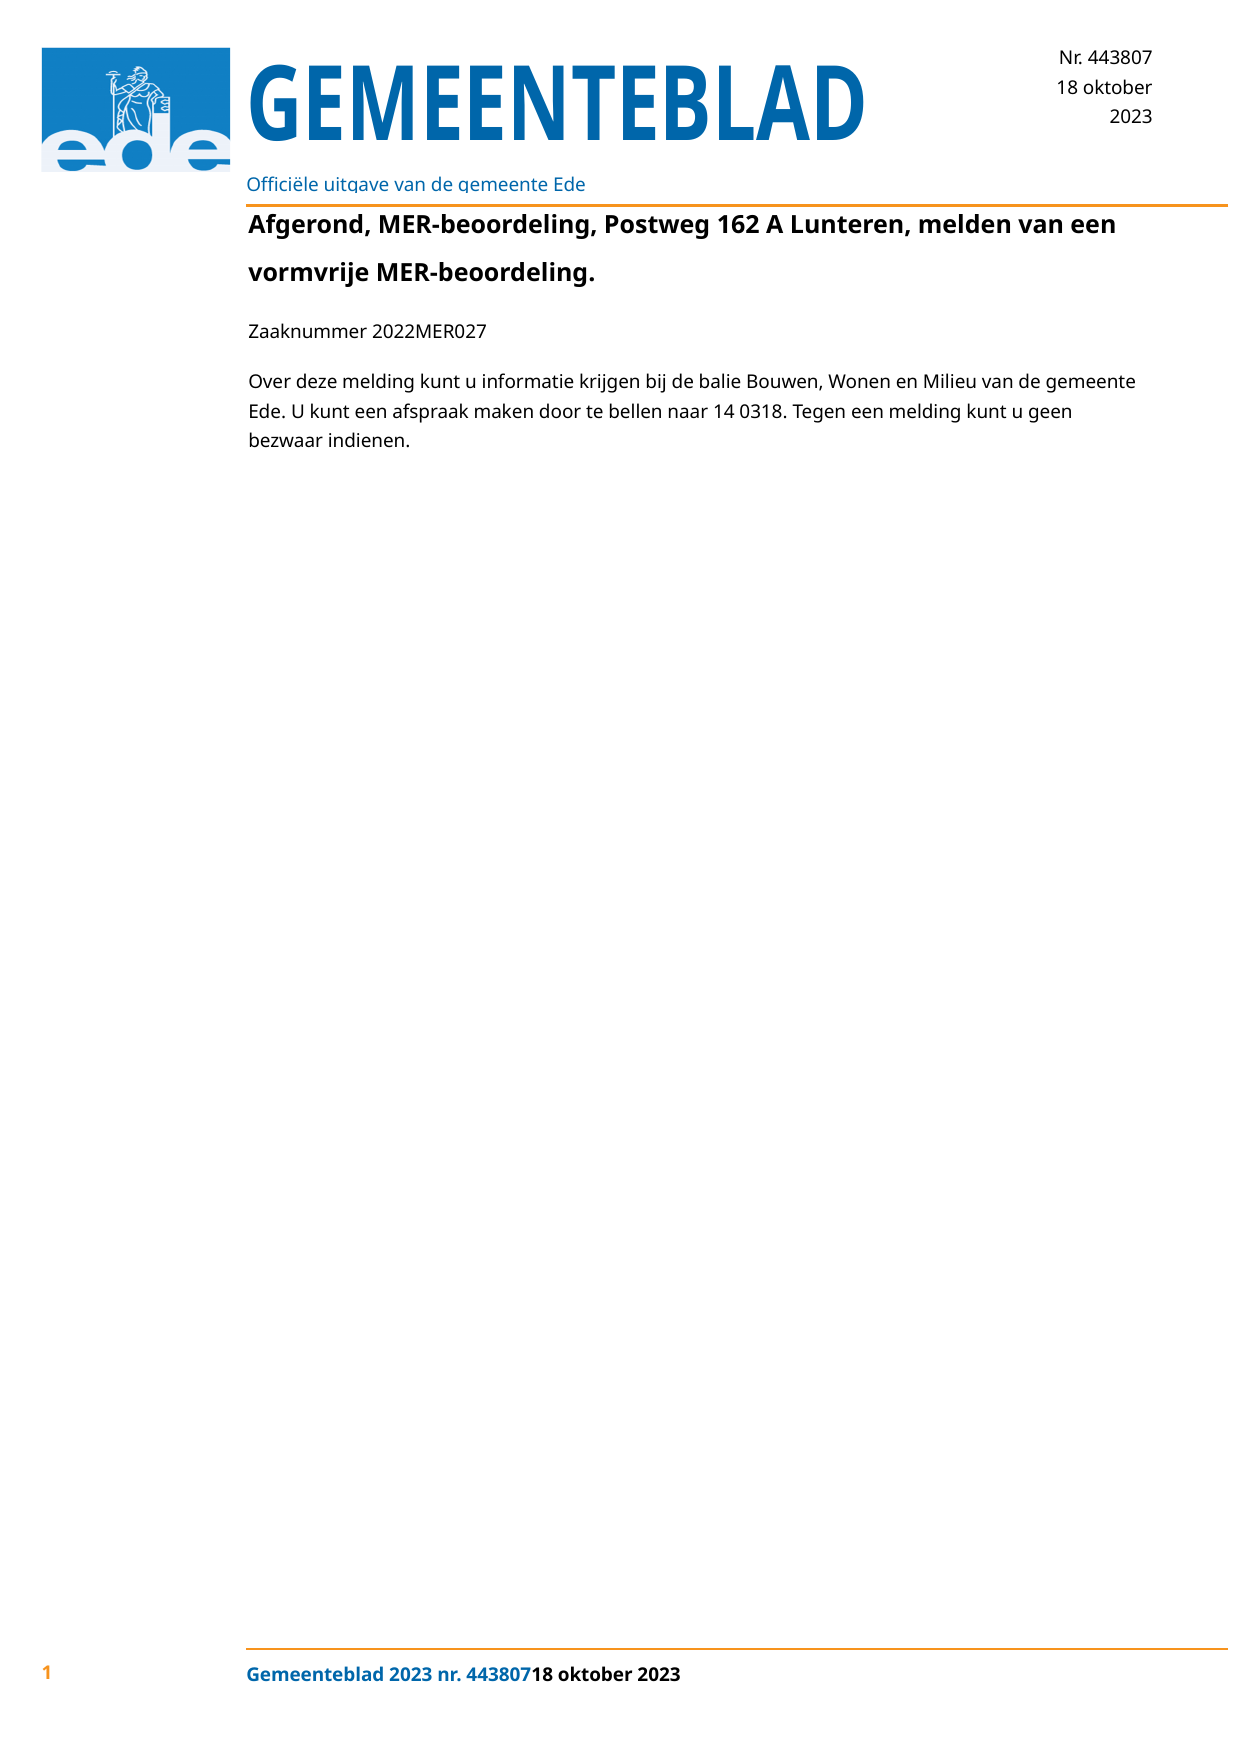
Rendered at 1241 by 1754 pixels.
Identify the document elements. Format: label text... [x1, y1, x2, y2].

text Over deze melding kunt u informatie krijgen bij de balie Bouwen, Wonen en Milieu van de gemeente Ede. U kunt een afspraak maken door te bellen naar 14 0318. Tegen een melding kunt u geen bezwaar indienen. [248, 368, 1152, 453]
picture [41, 47, 231, 172]
text Afgerond, MER-beoordeling, Postweg 162 A Lunteren, melden van een vormvrije MER-beoordeling. [248, 207, 1152, 288]
text Zaaknummer 2022MER027 [248, 318, 1152, 344]
